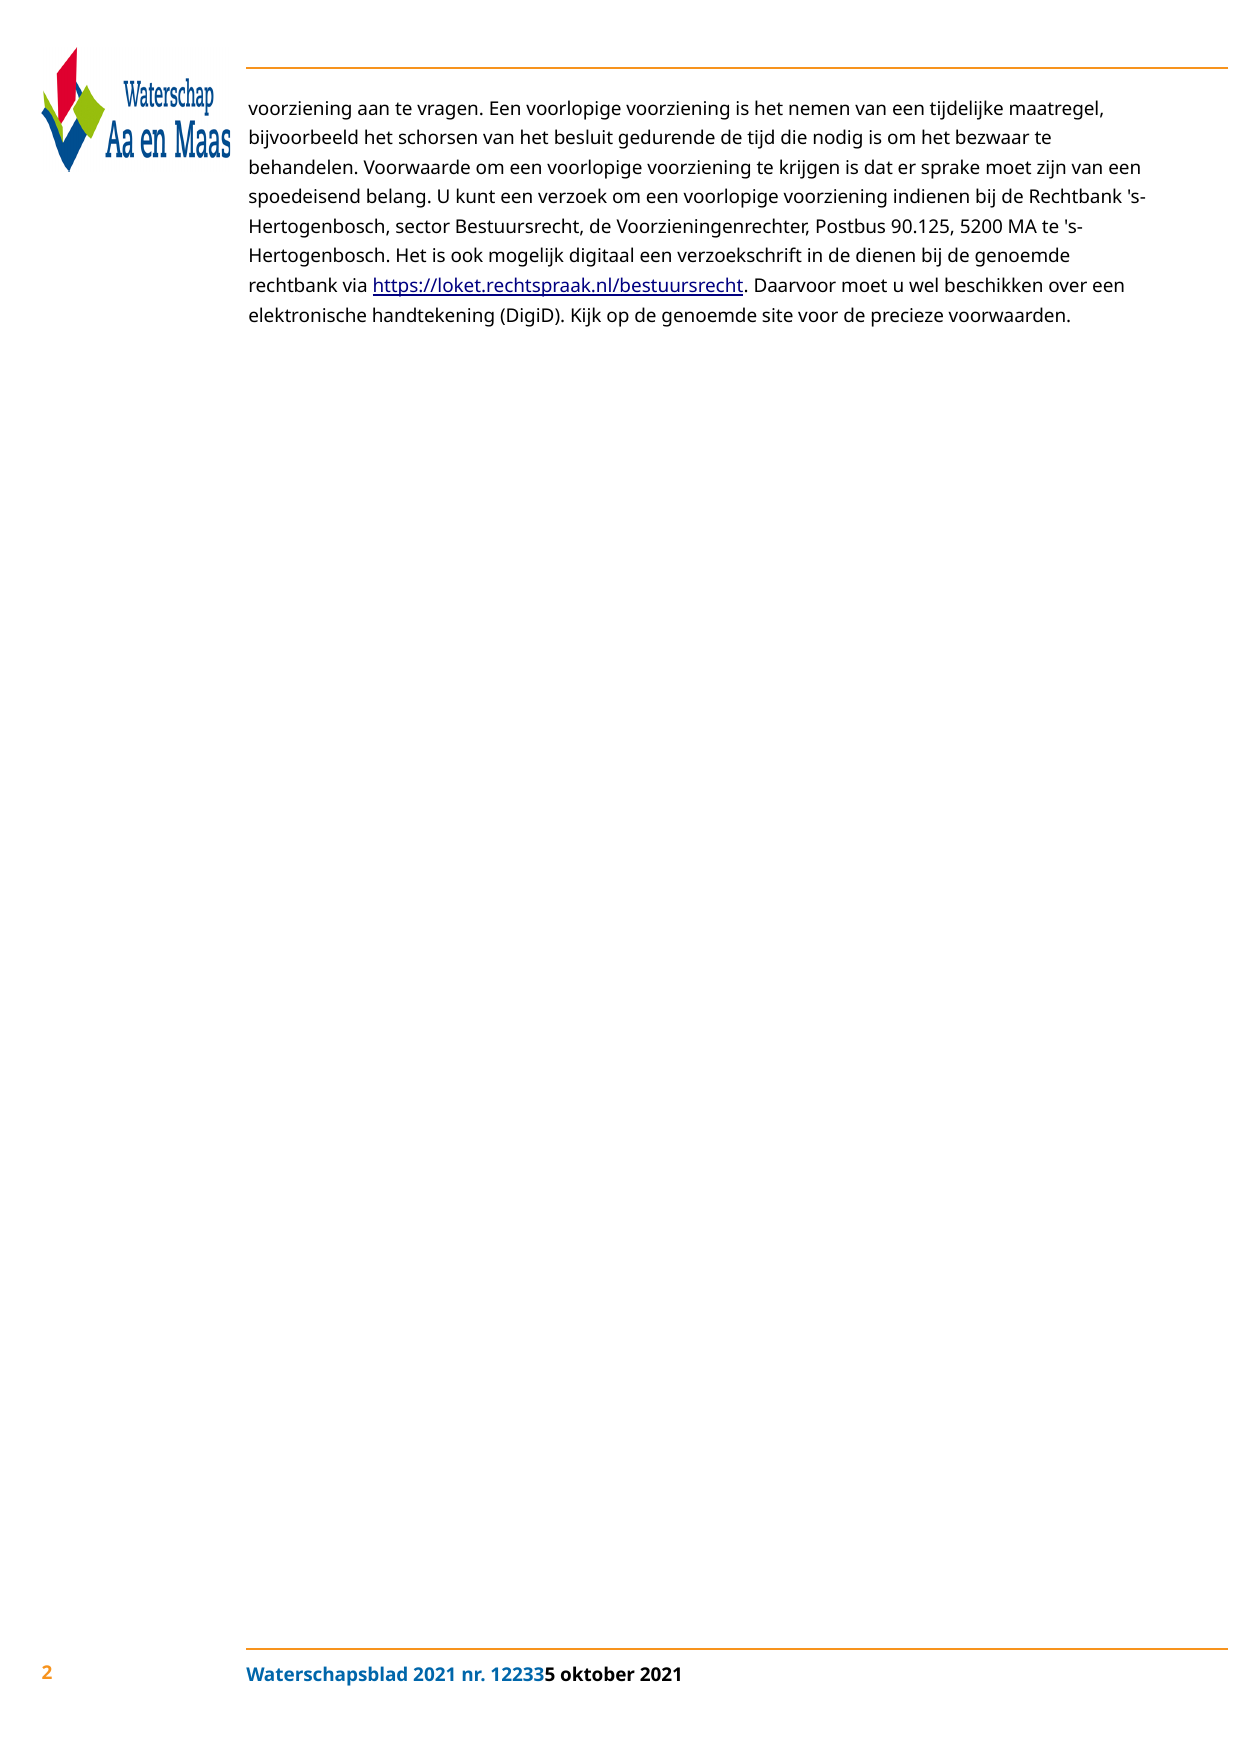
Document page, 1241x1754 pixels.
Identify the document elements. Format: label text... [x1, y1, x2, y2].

picture [41, 47, 231, 172]
text voorziening aan te vragen. Een voorlopige voorziening is het nemen van een tijdelijke maatregel, bijvoorbeeld het schorsen van het besluit gedurende de tijd die nodig is om het bezwaar te behandelen. Voorwaarde om een voorlopige voorziening te krijgen is dat er sprake moet zijn van een spoedeisend belang. U kunt een verzoek om een voorlopige voorziening indienen bij de Rechtbank 's-Hertogenbosch, sector Bestuursrecht, de Voorzieningenrechter, Postbus 90.125, 5200 MA te 's-Hertogenbosch. Het is ook mogelijk digitaal een verzoekschrift in de dienen bij de genoemde rechtbank via https://loket.rechtspraak.nl/bestuursrecht. Daarvoor moet u wel beschikken over een elektronische handtekening (DigiD). Kijk op de genoemde site voor de precieze voorwaarden. [248, 95, 1152, 328]
